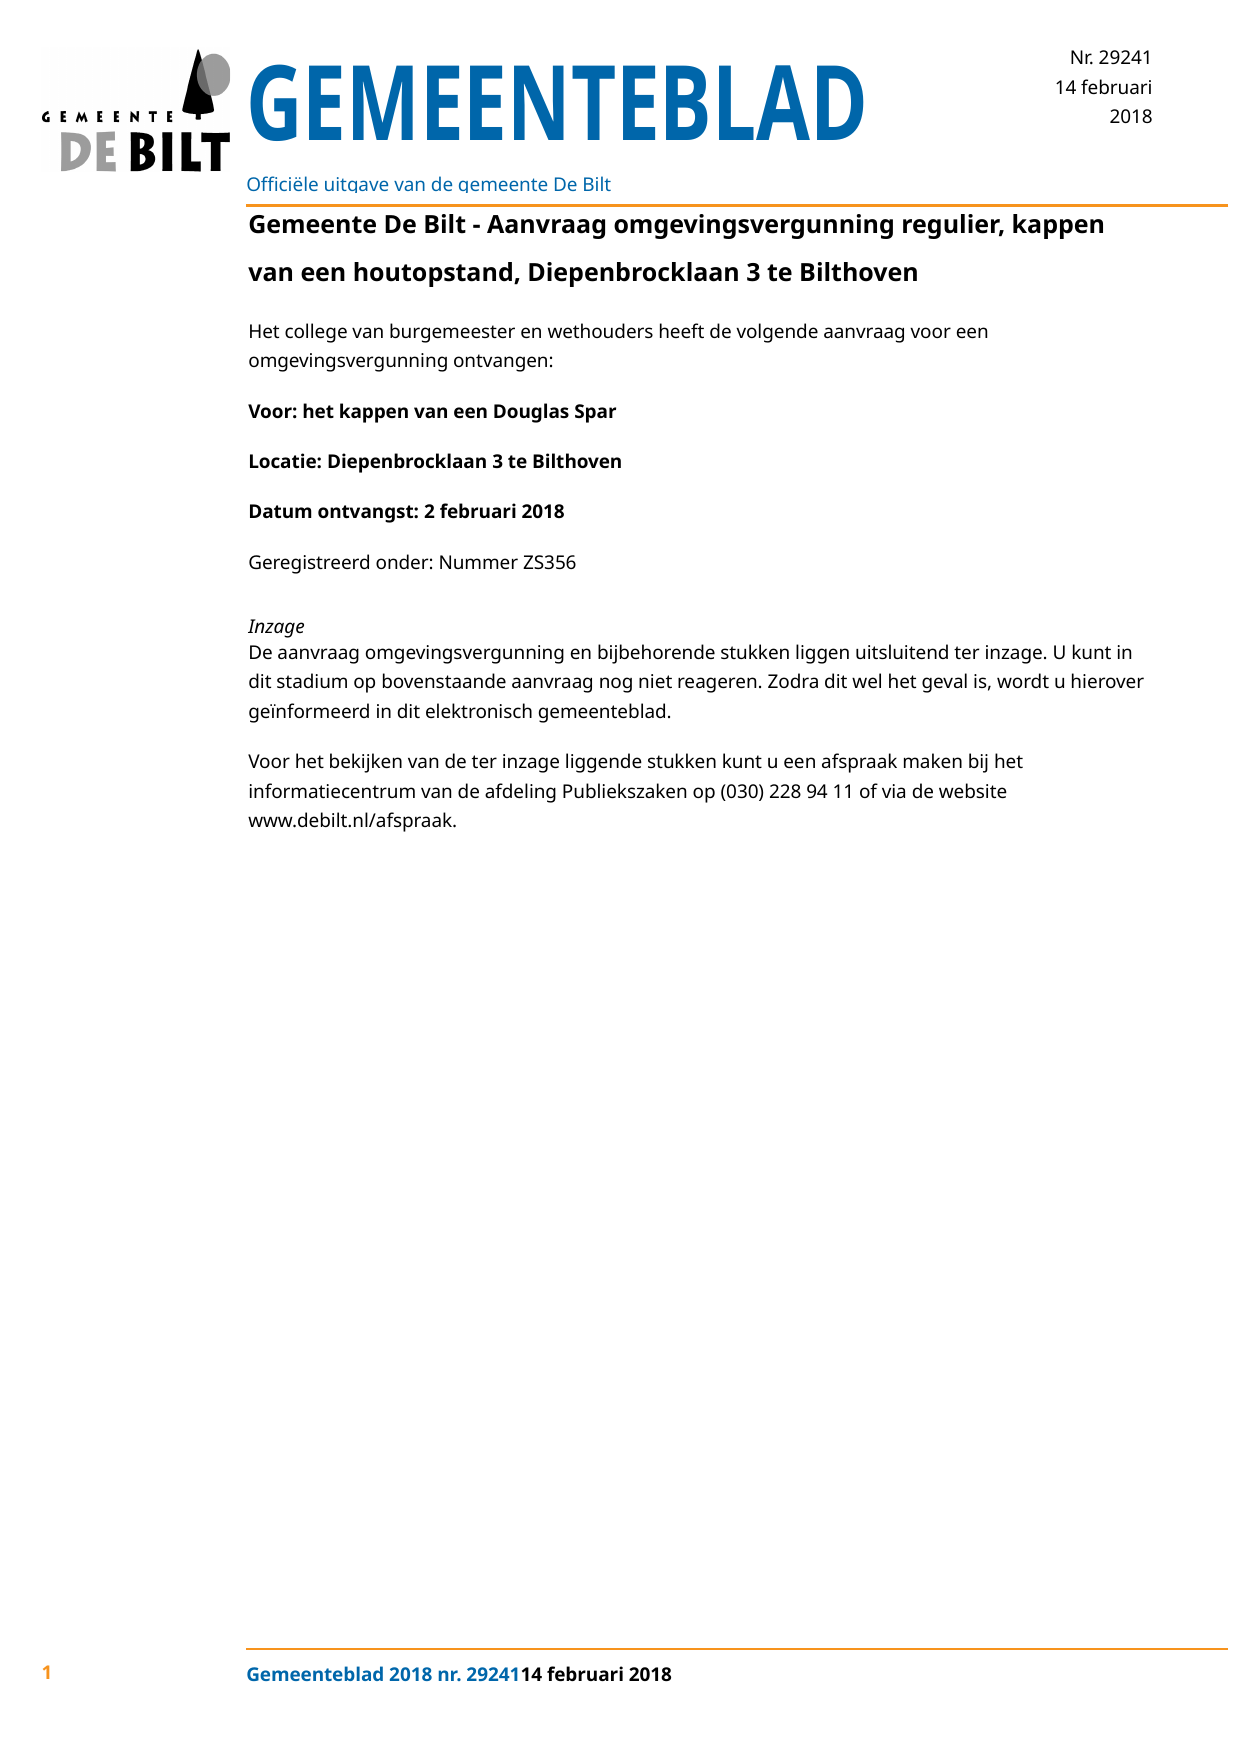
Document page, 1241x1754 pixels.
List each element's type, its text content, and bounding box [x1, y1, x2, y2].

picture [41, 47, 231, 172]
text Voor het bekijken van de ter inzage liggende stukken kunt u een afspraak maken bij het informatiecentrum van de afdeling Publiekszaken op (030) 228 94 11 of via de website www.debilt.nl/afspraak. [248, 748, 1152, 833]
text Inzage [248, 613, 1152, 639]
text Het college van burgemeester en wethouders heeft de volgende aanvraag voor een omgevingsvergunning ontvangen: [248, 318, 1152, 373]
text Gemeente De Bilt - Aanvraag omgevingsvergunning regulier, kappen van een houtopstand, Diepenbrocklaan 3 te Bilthoven [248, 207, 1152, 288]
text Geregistreerd onder: Nummer ZS356 [248, 549, 1152, 575]
text De aanvraag omgevingsvergunning en bijbehorende stukken liggen uitsluitend ter inzage. U kunt in dit stadium op bovenstaande aanvraag nog niet reageren. Zodra dit wel het geval is, wordt u hierover geïnformeerd in dit elektronisch gemeenteblad. [248, 639, 1152, 724]
text Datum ontvangst: 2 februari 2018 [248, 499, 1152, 524]
text Locatie: Diepenbrocklaan 3 te Bilthoven [248, 448, 1152, 474]
text Voor: het kappen van een Douglas Spar [248, 398, 1152, 424]
